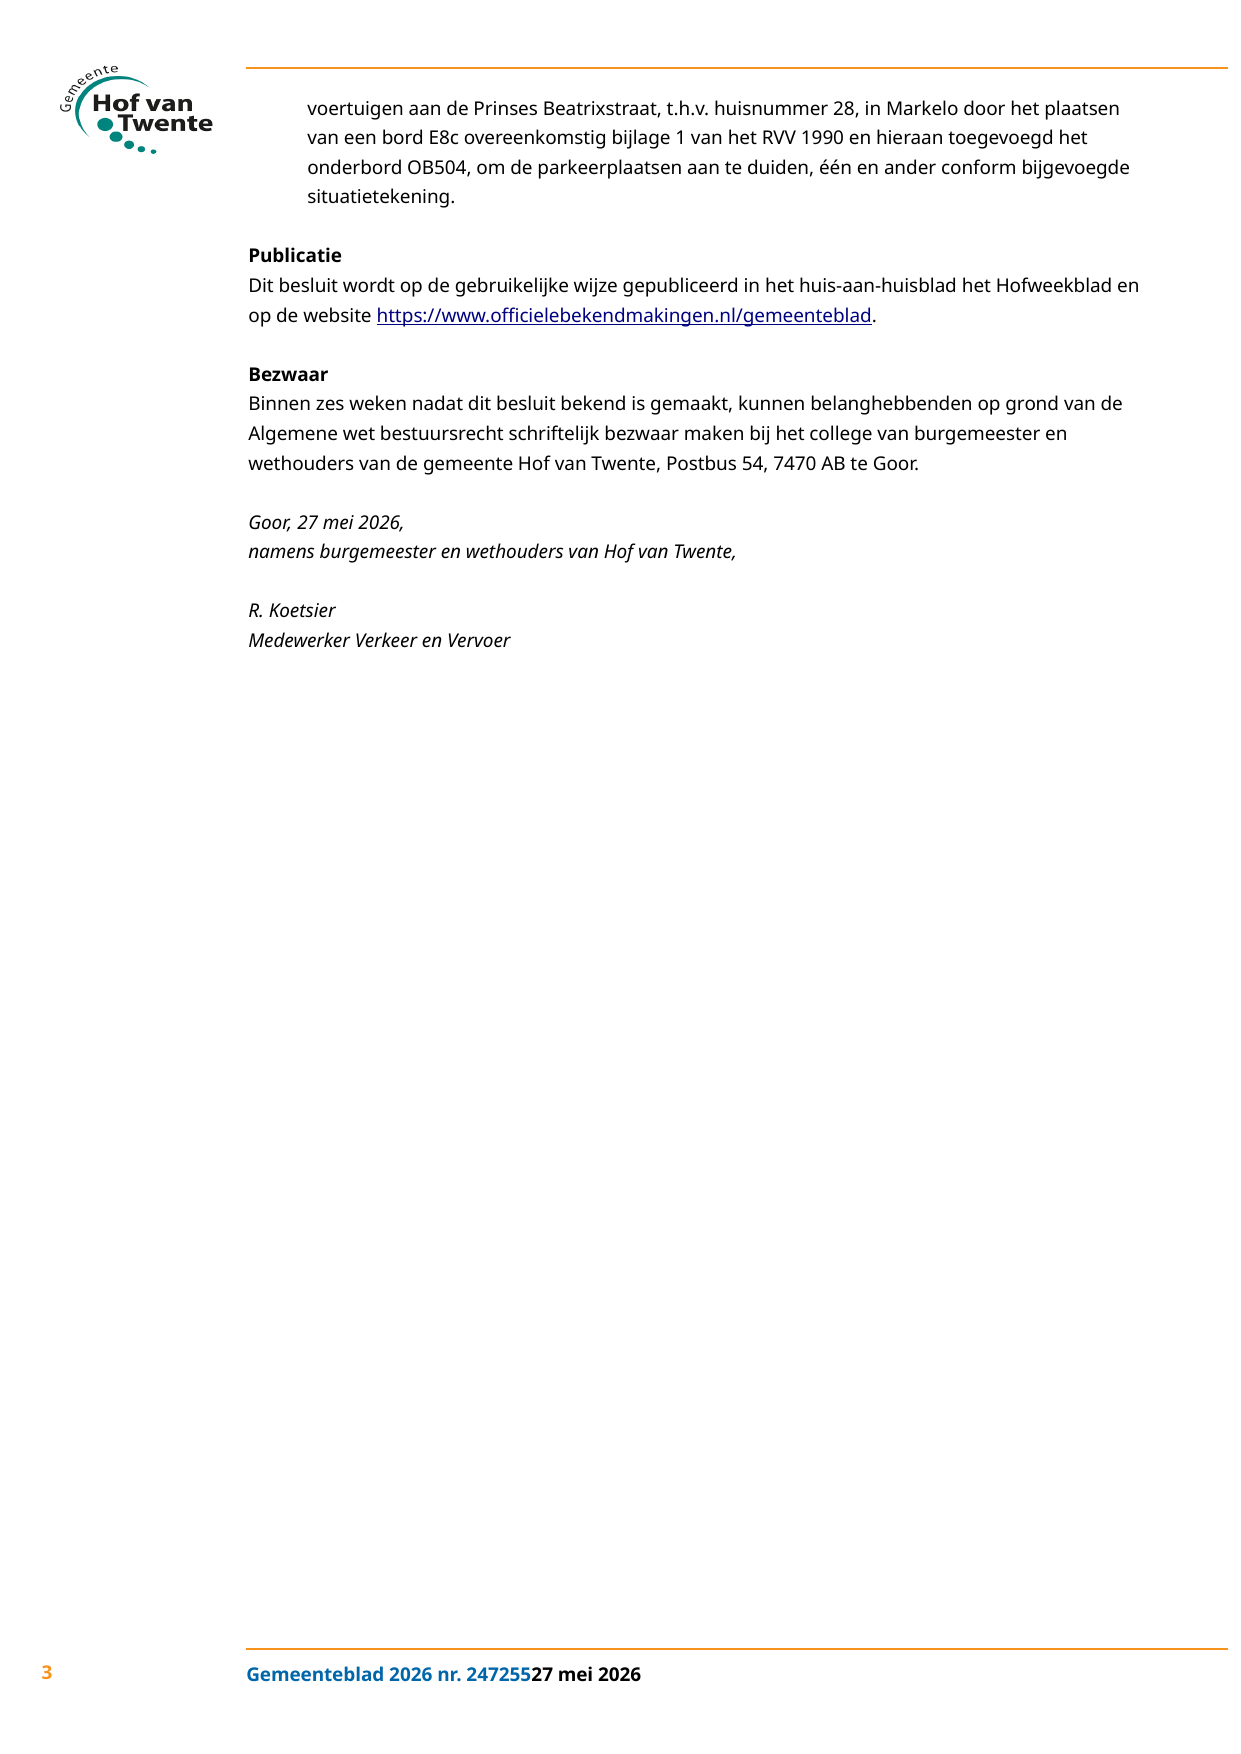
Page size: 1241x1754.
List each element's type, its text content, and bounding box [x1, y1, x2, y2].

list voertuigen aan de Prinses Beatrixstraat, t.h.v. huisnummer 28, in Markelo door het plaatsen van een bord E8c overeenkomstig bijlage 1 van het RVV 1990 en hieraan toegevoegd het onderbord OB504, om de parkeerplaatsen aan te duiden, één en ander conform bijgevoegde situatietekening. [248, 95, 1152, 209]
text namens burgemeester en wethouders van Hof van Twente, [248, 538, 1152, 564]
text R. Koetsier [248, 598, 1152, 623]
text Bezwaar [248, 361, 1152, 387]
text Publicatie [248, 243, 1152, 268]
text Goor, 27 mei 2026, [248, 509, 1152, 535]
picture [41, 47, 231, 172]
text Binnen zes weken nadat dit besluit bekend is gemaakt, kunnen belanghebbenden op grond van de Algemene wet bestuursrecht schriftelijk bezwaar maken bij het college van burgemeester en wethouders van de gemeente Hof van Twente, Postbus 54, 7470 AB te Goor. [248, 391, 1152, 476]
text Dit besluit wordt op de gebruikelijke wijze gepubliceerd in het huis-aan-huisblad het Hofweekblad en op de website https://www.officielebekendmakingen.nl/gemeenteblad. [248, 272, 1152, 328]
text Medewerker Verkeer en Vervoer [248, 627, 1152, 653]
